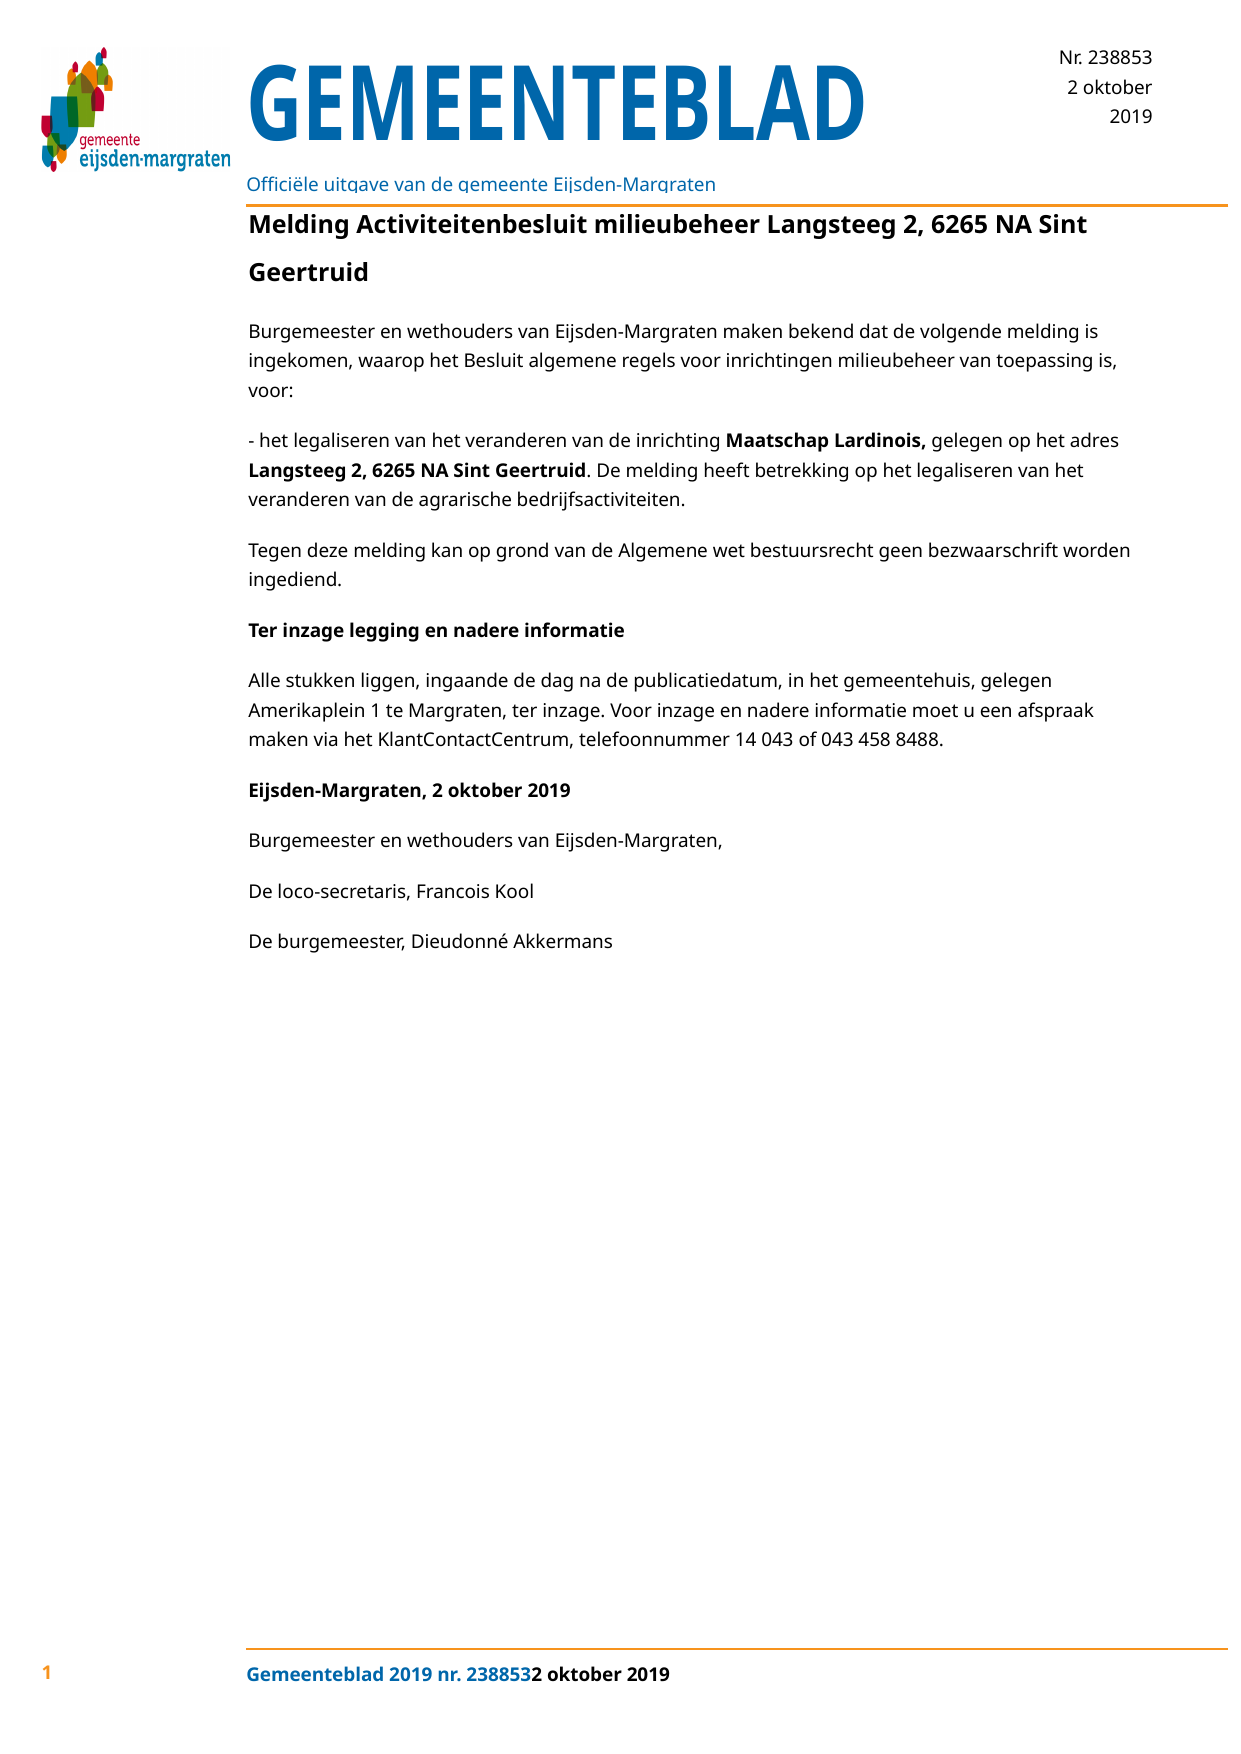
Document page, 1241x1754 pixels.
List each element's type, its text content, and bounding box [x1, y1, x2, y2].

text Ter inzage legging en nadere informatie [248, 617, 1152, 643]
text - het legaliseren van het veranderen van de inrichting Maatschap Lardinois, gelegen op het adres Langsteeg 2, 6265 NA Sint Geertruid. De melding heeft betrekking op het legaliseren van het veranderen van de agrarische bedrijfsactiviteiten. [248, 427, 1152, 512]
text Tegen deze melding kan op grond van de Algemene wet bestuursrecht geen bezwaarschrift worden ingediend. [248, 537, 1152, 592]
picture [41, 47, 231, 172]
text Burgemeester en wethouders van Eijsden-Margraten, [248, 827, 1152, 853]
text De loco-secretaris, Francois Kool [248, 878, 1152, 904]
text Eijsden-Margraten, 2 oktober 2019 [248, 777, 1152, 803]
text Melding Activiteitenbesluit milieubeheer Langsteeg 2, 6265 NA Sint Geertruid [248, 207, 1152, 288]
text De burgemeester, Dieudonné Akkermans [248, 928, 1152, 954]
text Alle stukken liggen, ingaande de dag na de publicatiedatum, in het gemeentehuis, gelegen Amerikaplein 1 te Margraten, ter inzage. Voor inzage en nadere informatie moet u een afspraak maken via het KlantContactCentrum, telefoonnummer 14 043 of 043 458 8488. [248, 667, 1152, 752]
text Burgemeester en wethouders van Eijsden-Margraten maken bekend dat de volgende melding is ingekomen, waarop het Besluit algemene regels voor inrichtingen milieubeheer van toepassing is, voor: [248, 318, 1152, 403]
